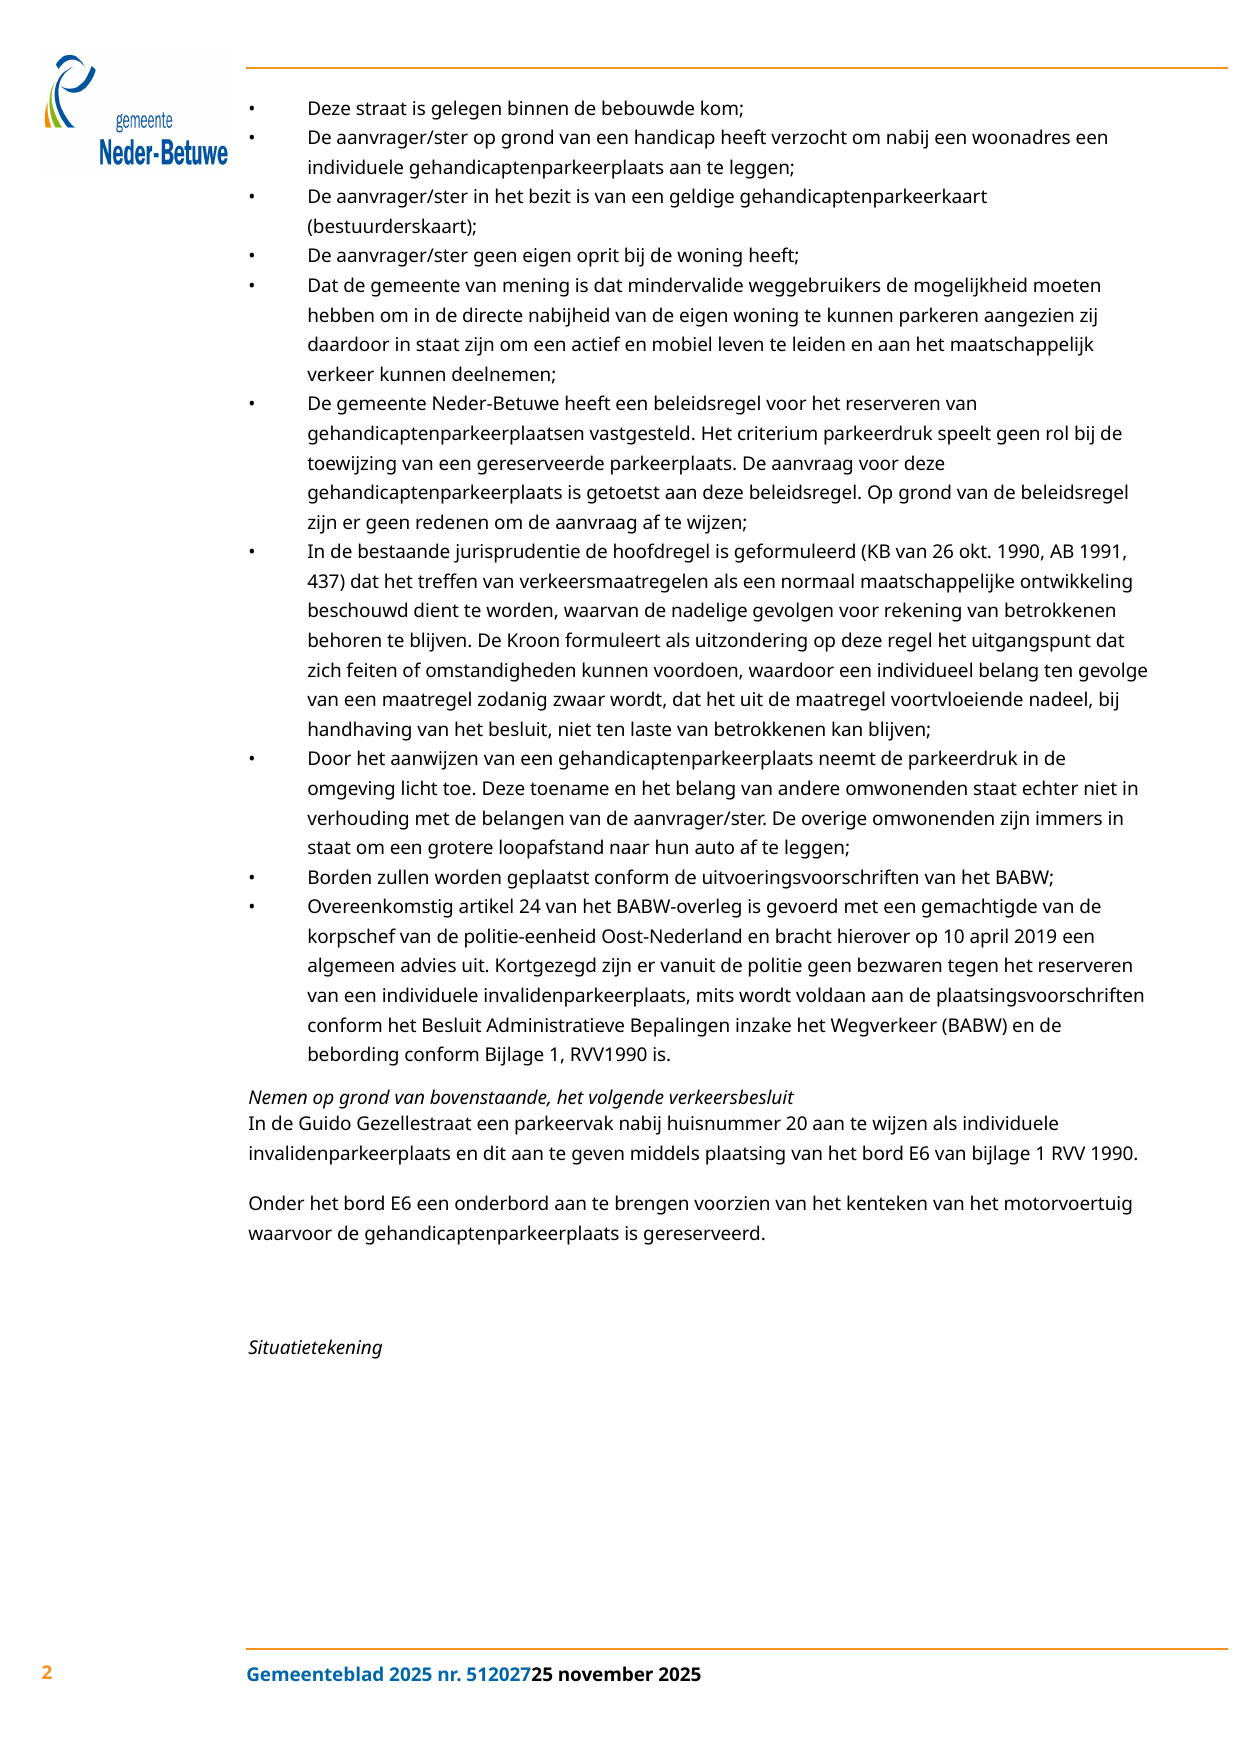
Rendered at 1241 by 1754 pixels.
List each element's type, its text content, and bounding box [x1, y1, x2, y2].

text Nemen op grond van bovenstaande, het volgende verkeersbesluit [248, 1084, 1152, 1110]
list De aanvrager/ster in het bezit is van een geldige gehandicaptenparkeerkaart (bestuurderskaart); [248, 183, 1152, 239]
list In de bestaande jurisprudentie de hoofdregel is geformuleerd (KB van 26 okt. 1990, AB 1991, 437) dat het treffen van verkeersmaatregelen als een normaal maatschappelijke ontwikkeling beschouwd dient te worden, waarvan de nadelige gevolgen voor rekening van betrokkenen behoren te blijven. De Kroon formuleert als uitzondering op deze regel het uitgangspunt dat zich feiten of omstandigheden kunnen voordoen, waardoor een individueel belang ten gevolge van een maatregel zodanig zwaar wordt, dat het uit de maatregel voortvloeiende nadeel, bij handhaving van het besluit, niet ten laste van betrokkenen kan blijven; [248, 538, 1152, 742]
list De gemeente Neder-Betuwe heeft een beleidsregel voor het reserveren van gehandicaptenparkeerplaatsen vastgesteld. Het criterium parkeerdruk speelt geen rol bij de toewijzing van een gereserveerde parkeerplaats. De aanvraag voor deze gehandicaptenparkeerplaats is getoetst aan deze beleidsregel. Op grond van de beleidsregel zijn er geen redenen om de aanvraag af te wijzen; [248, 391, 1152, 535]
text In de Guido Gezellestraat een parkeervak nabij huisnummer 20 aan te wijzen als individuele invalidenparkeerplaats en dit aan te geven middels plaatsing van het bord E6 van bijlage 1 RVV 1990. [248, 1110, 1152, 1166]
list Dat de gemeente van mening is dat mindervalide weggebruikers de mogelijkheid moeten hebben om in de directe nabijheid van de eigen woning te kunnen parkeren aangezien zij daardoor in staat zijn om een actief en mobiel leven te leiden en aan het maatschappelijk verkeer kunnen deelnemen; [248, 272, 1152, 387]
list Door het aanwijzen van een gehandicaptenparkeerplaats neemt de parkeerdruk in de omgeving licht toe. Deze toename en het belang van andere omwonenden staat echter niet in verhouding met de belangen van de aanvrager/ster. De overige omwonenden zijn immers in staat om een grotere loopafstand naar hun auto af te leggen; [248, 746, 1152, 860]
list De aanvrager/ster op grond van een handicap heeft verzocht om nabij een woonadres een individuele gehandicaptenparkeerplaats aan te leggen; [248, 124, 1152, 180]
list Overeenkomstig artikel 24 van het BABW-overleg is gevoerd met een gemachtigde van de korpschef van de politie-eenheid Oost-Nederland en bracht hierover op 10 april 2019 een algemeen advies uit. Kortgezegd zijn er vanuit de politie geen bezwaren tegen het reserveren van een individuele invalidenparkeerplaats, mits wordt voldaan aan de plaatsingsvoorschriften conform het Besluit Administratieve Bepalingen inzake het Wegverkeer (BABW) en de bebording conform Bijlage 1, RVV1990 is. [248, 893, 1152, 1067]
list Deze straat is gelegen binnen de bebouwde kom; [248, 95, 1152, 121]
list Borden zullen worden geplaatst conform de uitvoeringsvoorschriften van het BABW; [248, 864, 1152, 890]
text Onder het bord E6 een onderbord aan te brengen voorzien van het kenteken van het motorvoertuig waarvoor de gehandicaptenparkeerplaats is gereserveerd. [248, 1190, 1152, 1246]
picture [41, 47, 231, 172]
text Situatietekening [248, 1334, 1152, 1360]
list De aanvrager/ster geen eigen oprit bij de woning heeft; [248, 243, 1152, 268]
